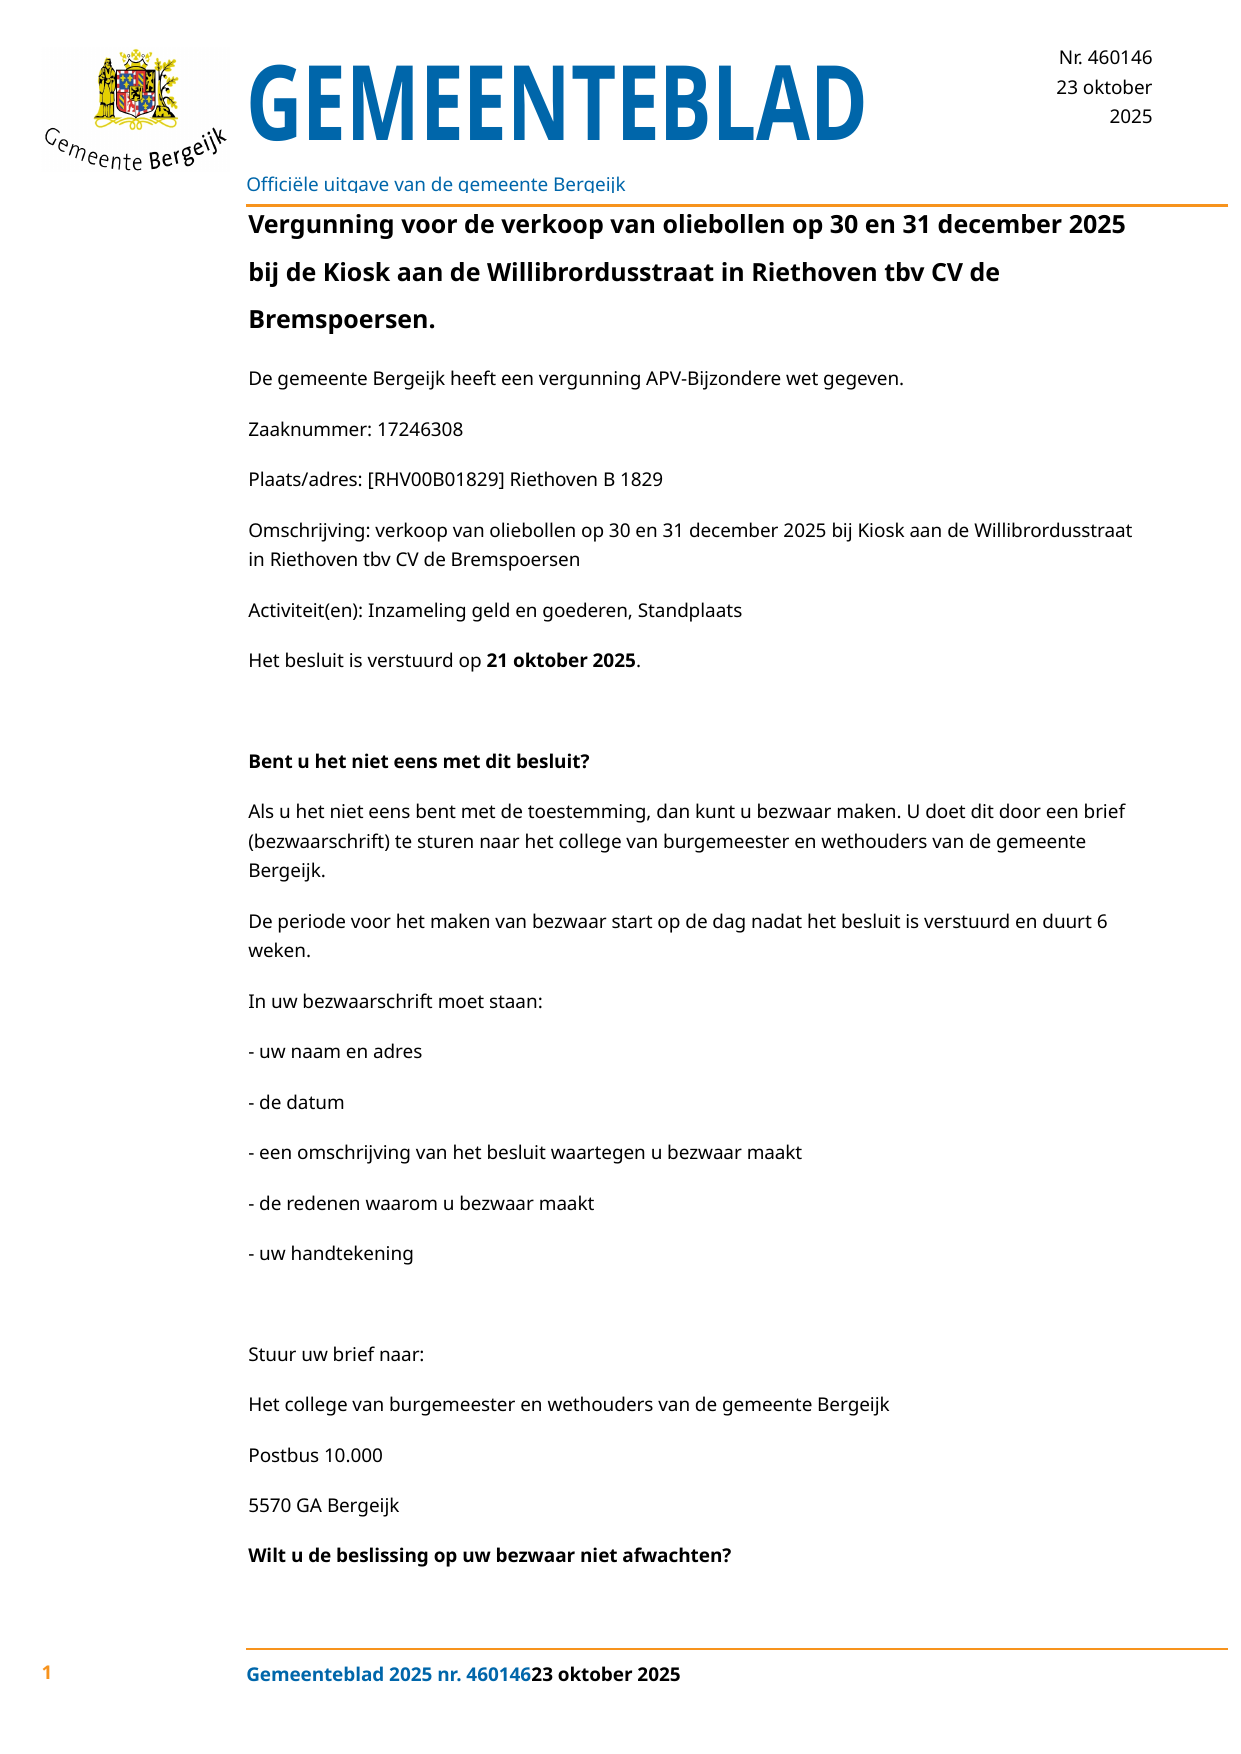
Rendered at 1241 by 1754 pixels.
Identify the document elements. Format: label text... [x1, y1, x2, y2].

text Zaaknummer: 17246308 [248, 416, 1152, 442]
text - een omschrijving van het besluit waartegen u bezwaar maakt [248, 1139, 1152, 1165]
text De periode voor het maken van bezwaar start op de dag nadat het besluit is verstuurd en duurt 6 weken. [248, 908, 1152, 963]
picture [41, 47, 231, 172]
text In uw bezwaarschrift moet staan: [248, 988, 1152, 1014]
text Als u het niet eens bent met de toestemming, dan kunt u bezwaar maken. U doet dit door een brief (bezwaarschrift) te sturen naar het college van burgemeester en wethouders van de gemeente Bergeijk. [248, 798, 1152, 883]
text Omschrijving: verkoop van oliebollen op 30 en 31 december 2025 bij Kiosk aan de Willibrordusstraat in Riethoven tbv CV de Bremspoersen [248, 517, 1152, 572]
text Het besluit is verstuurd op 21 oktober 2025. [248, 647, 1152, 673]
text Plaats/adres: [RHV00B01829] Riethoven B 1829 [248, 466, 1152, 492]
text Bent u het niet eens met dit besluit? [248, 748, 1152, 774]
text Activiteit(en): Inzameling geld en goederen, Standplaats [248, 597, 1152, 622]
text - uw naam en adres [248, 1038, 1152, 1064]
text - de redenen waarom u bezwaar maakt [248, 1190, 1152, 1215]
text 5570 GA Bergeijk [248, 1492, 1152, 1518]
text Het college van burgemeester en wethouders van de gemeente Bergeijk [248, 1391, 1152, 1417]
text De gemeente Bergeijk heeft een vergunning APV-Bijzondere wet gegeven. [248, 366, 1152, 391]
text Wilt u de beslissing op uw bezwaar niet afwachten? [248, 1543, 1152, 1568]
text - uw handtekening [248, 1240, 1152, 1266]
text Vergunning voor de verkoop van oliebollen op 30 en 31 december 2025 bij de Kiosk aan de Willibrordusstraat in Riethoven tbv CV de Bremspoersen. [248, 207, 1152, 336]
text - de datum [248, 1089, 1152, 1114]
text Stuur uw brief naar: [248, 1341, 1152, 1367]
text Postbus 10.000 [248, 1442, 1152, 1467]
